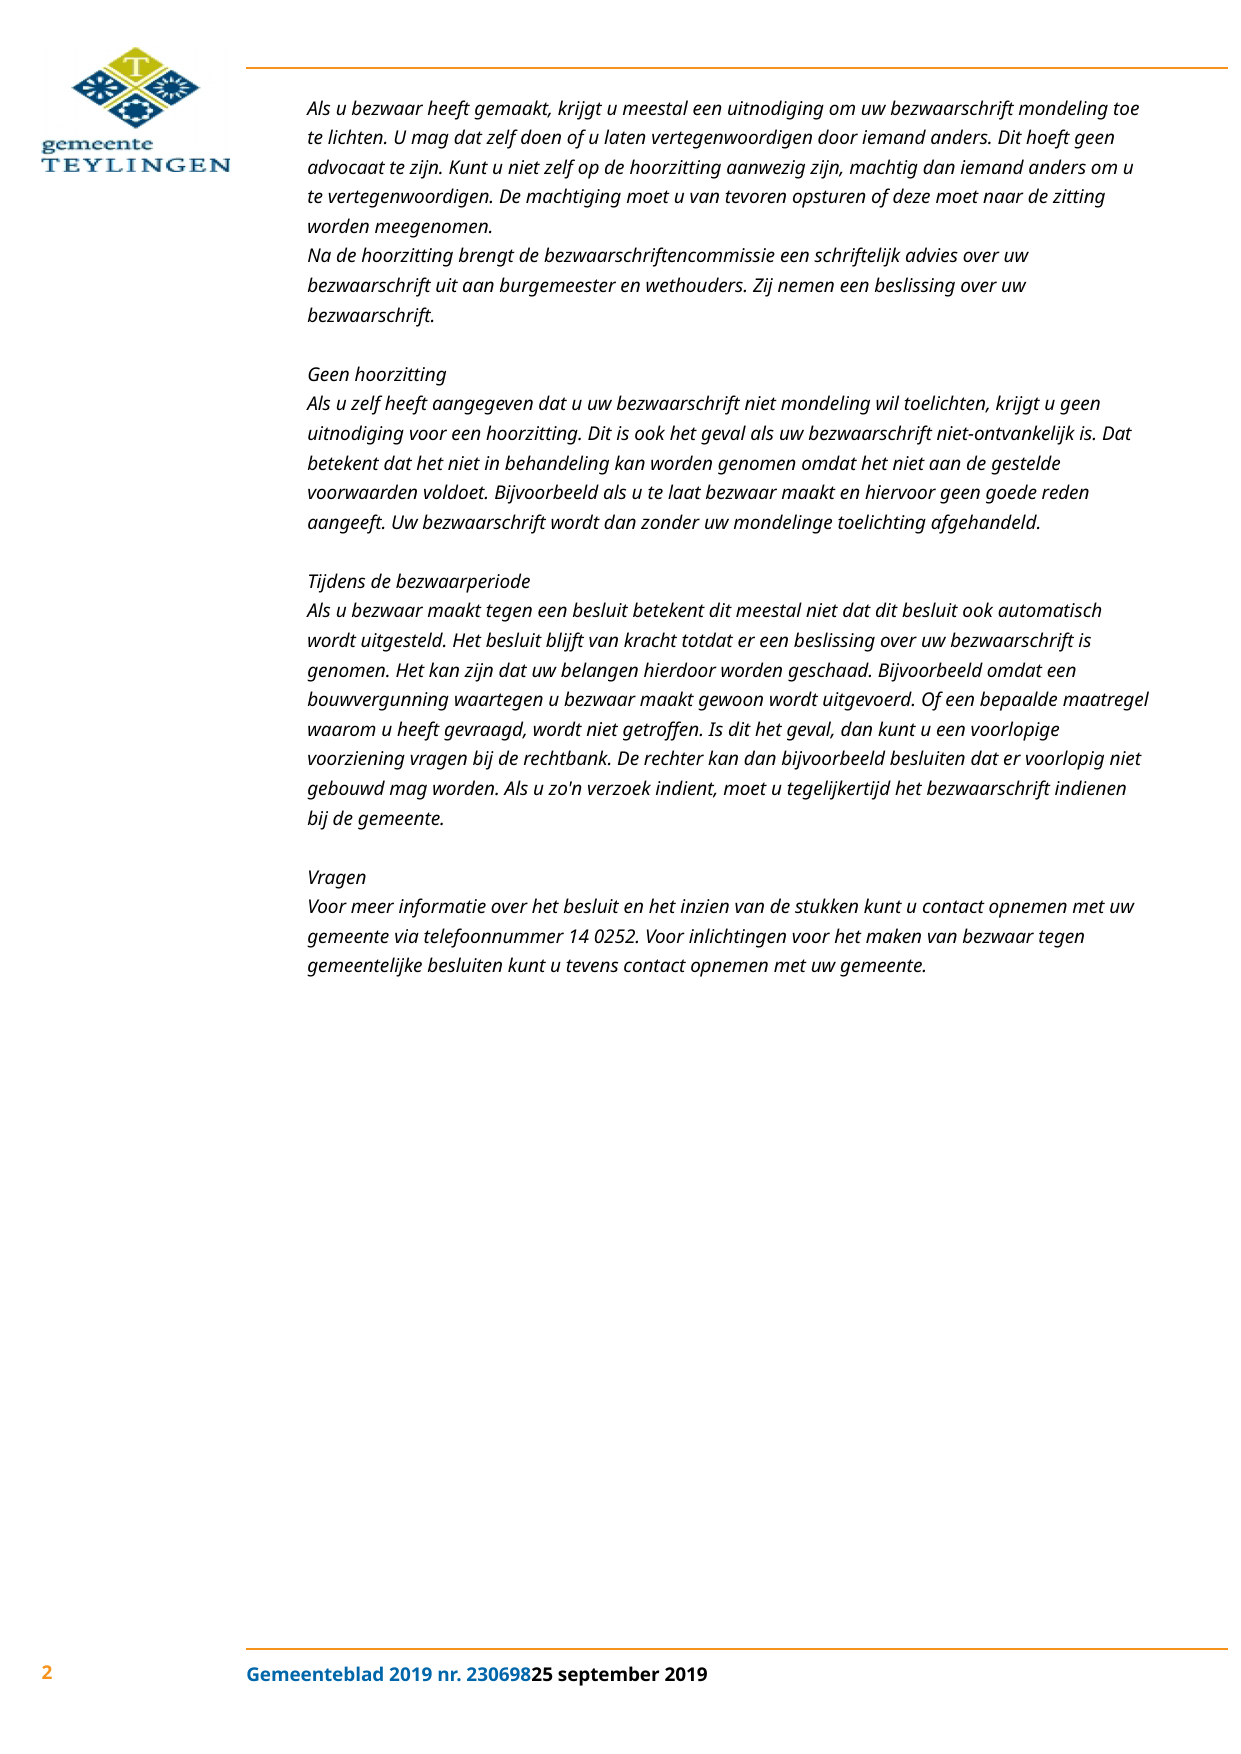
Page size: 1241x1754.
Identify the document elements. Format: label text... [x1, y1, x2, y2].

list Voor meer informatie over het besluit en het inzien van de stukken kunt u contact opnemen met uw gemeente via telefoonnummer 14 0252. Voor inlichtingen voor het maken van bezwaar tegen gemeentelijke besluiten kunt u tevens contact opnemen met uw gemeente. [248, 893, 1152, 978]
list Als u zelf heeft aangegeven dat u uw bezwaarschrift niet mondeling wil toelichten, krijgt u geen uitnodiging voor een hoorzitting. Dit is ook het geval als uw bezwaarschrift niet-ontvankelijk is. Dat betekent dat het niet in behandeling kan worden genomen omdat het niet aan de gestelde voorwaarden voldoet. Bijvoorbeeld als u te laat bezwaar maakt en hiervoor geen goede reden aangeeft. Uw bezwaarschrift wordt dan zonder uw mondelinge toelichting afgehandeld. [248, 391, 1152, 535]
list Als u bezwaar maakt tegen een besluit betekent dit meestal niet dat dit besluit ook automatisch wordt uitgesteld. Het besluit blijft van kracht totdat er een beslissing over uw bezwaarschrift is genomen. Het kan zijn dat uw belangen hierdoor worden geschaad. Bijvoorbeeld omdat een bouwvergunning waartegen u bezwaar maakt gewoon wordt uitgevoerd. Of een bepaalde maatregel waarom u heeft gevraagd, wordt niet getroffen. Is dit het geval, dan kunt u een voorlopige voorziening vragen bij de rechtbank. De rechter kan dan bijvoorbeeld besluiten dat er voorlopig niet gebouwd mag worden. Als u zo'n verzoek indient, moet u tegelijkertijd het bezwaarschrift indienen bij de gemeente. [248, 598, 1152, 831]
list Vragen [248, 864, 1152, 890]
list Geen hoorzitting [248, 361, 1152, 387]
picture [41, 47, 231, 172]
list Als u bezwaar heeft gemaakt, krijgt u meestal een uitnodiging om uw bezwaarschrift mondeling toe te lichten. U mag dat zelf doen of u laten vertegenwoordigen door iemand anders. Dit hoeft geen advocaat te zijn. Kunt u niet zelf op de hoorzitting aanwezig zijn, machtig dan iemand anders om u te vertegenwoordigen. De machtiging moet u van tevoren opsturen of deze moet naar de zitting worden meegenomen. [248, 95, 1152, 239]
list Na de hoorzitting brengt de bezwaarschriftencommissie een schriftelijk advies over uw bezwaarschrift uit aan burgemeester en wethouders. Zij nemen een beslissing over uw bezwaarschrift. [248, 243, 1152, 328]
list Tijdens de bezwaarperiode [248, 568, 1152, 594]
